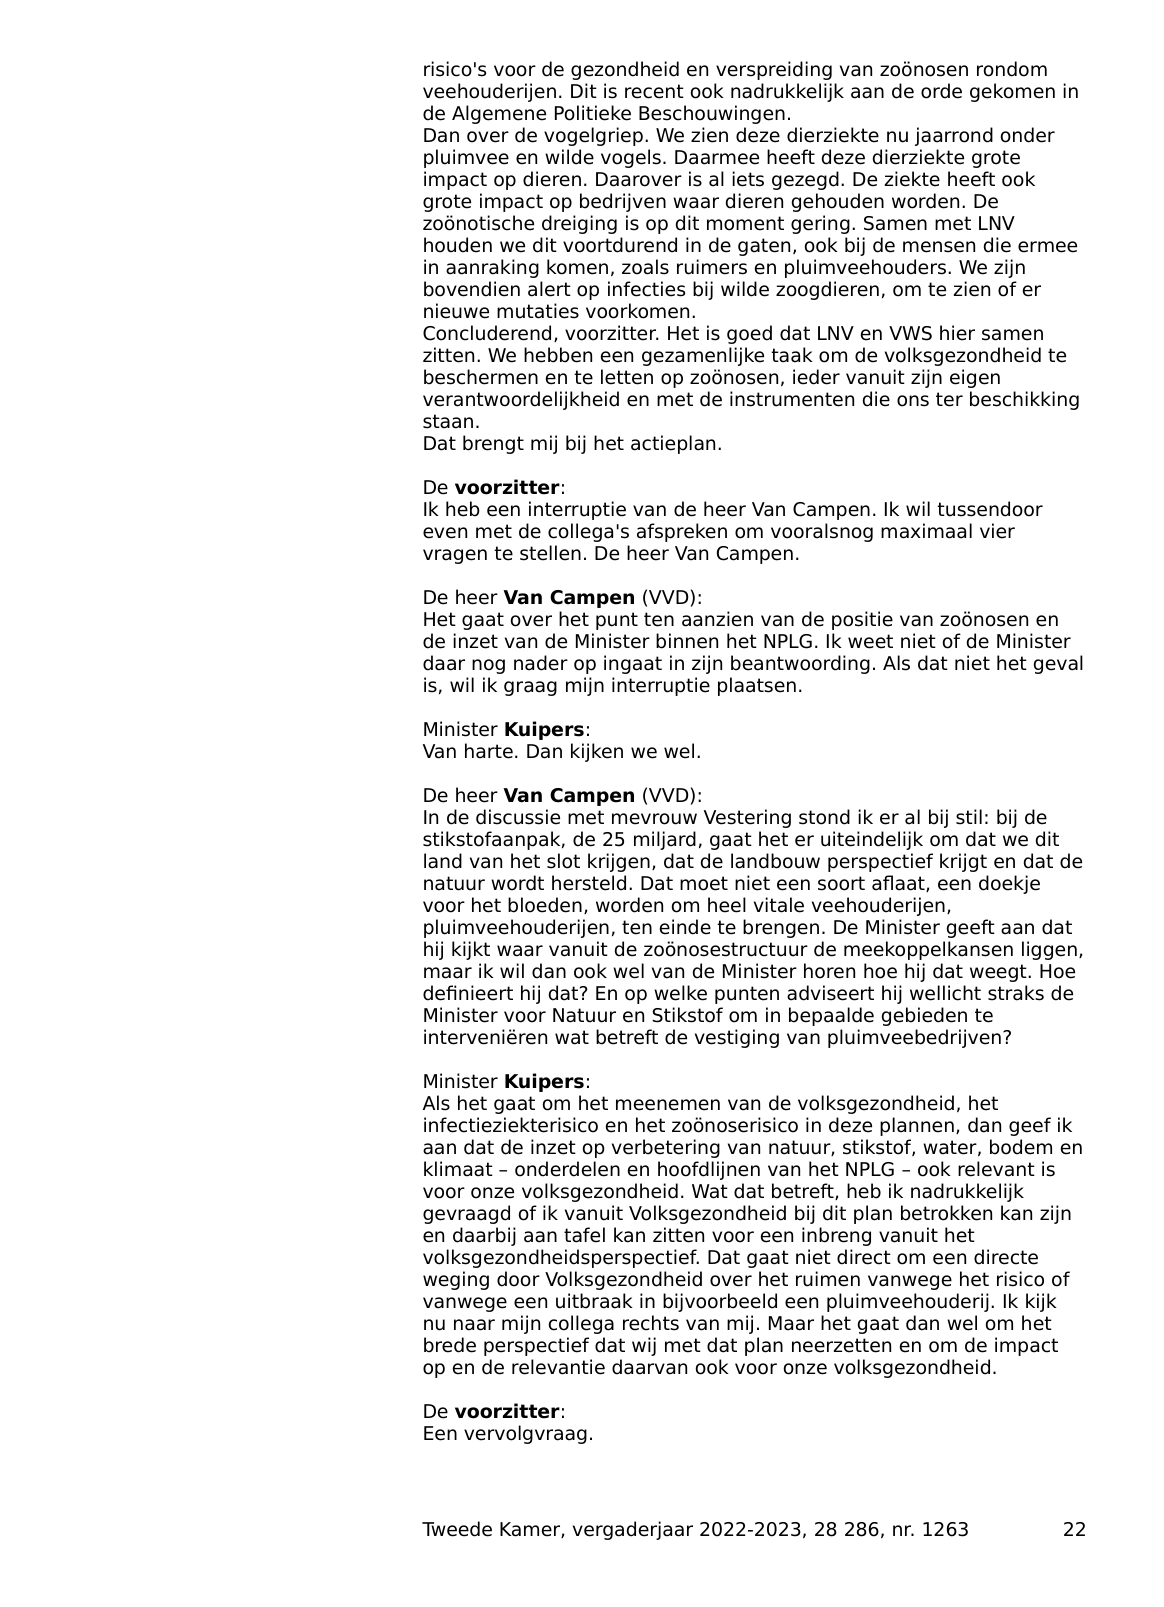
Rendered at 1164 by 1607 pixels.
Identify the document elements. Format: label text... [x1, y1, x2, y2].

text Dat brengt mij bij het actieplan. [422, 433, 1087, 455]
text Minister Kuipers: [422, 1071, 1087, 1093]
text Ik heb een interruptie van de heer Van Campen. Ik wil tussendoor even met de collega's afspreken om vooralsnog maximaal vier vragen te stellen. De heer Van Campen. [422, 499, 1087, 565]
text Een vervolgvraag. [422, 1423, 1087, 1445]
text risico's voor de gezondheid en verspreiding van zoönosen rondom veehouderijen. Dit is recent ook nadrukkelijk aan de orde gekomen in de Algemene Politieke Beschouwingen. [422, 59, 1087, 125]
text Minister Kuipers: [422, 719, 1087, 741]
text Van harte. Dan kijken we wel. [422, 741, 1087, 763]
text Als het gaat om het meenemen van de volksgezondheid, het infectieziekterisico en het zoönoserisico in deze plannen, dan geef ik aan dat de inzet op verbetering van natuur, stikstof, water, bodem en klimaat – onderdelen en hoofdlijnen van het NPLG – ook relevant is voor onze volksgezondheid. Wat dat betreft, heb ik nadrukkelijk gevraagd of ik vanuit Volksgezondheid bij dit plan betrokken kan zijn en daarbij aan tafel kan zitten voor een inbreng vanuit het volksgezondheidsperspectief. Dat gaat niet direct om een directe weging door Volksgezondheid over het ruimen vanwege het risico of vanwege een uitbraak in bijvoorbeeld een pluimveehouderij. Ik kijk nu naar mijn collega rechts van mij. Maar het gaat dan wel om het brede perspectief dat wij met dat plan neerzetten en om de impact op en de relevantie daarvan ook voor onze volksgezondheid. [422, 1093, 1087, 1379]
text De voorzitter: [422, 477, 1087, 499]
text Het gaat over het punt ten aanzien van de positie van zoönosen en de inzet van de Minister binnen het NPLG. Ik weet niet of de Minister daar nog nader op ingaat in zijn beantwoording. Als dat niet het geval is, wil ik graag mijn interruptie plaatsen. [422, 609, 1087, 697]
text In de discussie met mevrouw Vestering stond ik er al bij stil: bij de stikstofaanpak, de 25 miljard, gaat het er uiteindelijk om dat we dit land van het slot krijgen, dat de landbouw perspectief krijgt en dat de natuur wordt hersteld. Dat moet niet een soort aflaat, een doekje voor het bloeden, worden om heel vitale veehouderijen, pluimveehouderijen, ten einde te brengen. De Minister geeft aan dat hij kijkt waar vanuit de zoönosestructuur de meekoppelkansen liggen, maar ik wil dan ook wel van de Minister horen hoe hij dat weegt. Hoe definieert hij dat? En op welke punten adviseert hij wellicht straks de Minister voor Natuur en Stikstof om in bepaalde gebieden te interveniëren wat betreft de vestiging van pluimveebedrijven? [422, 807, 1087, 1049]
text Concluderend, voorzitter. Het is goed dat LNV en VWS hier samen zitten. We hebben een gezamenlijke taak om de volksgezondheid te beschermen en te letten op zoönosen, ieder vanuit zijn eigen verantwoordelijkheid en met de instrumenten die ons ter beschikking staan. [422, 323, 1087, 433]
text De voorzitter: [422, 1401, 1087, 1423]
text De heer Van Campen (VVD): [422, 587, 1087, 609]
text Dan over de vogelgriep. We zien deze dierziekte nu jaarrond onder pluimvee en wilde vogels. Daarmee heeft deze dierziekte grote impact op dieren. Daarover is al iets gezegd. De ziekte heeft ook grote impact op bedrijven waar dieren gehouden worden. De zoönotische dreiging is op dit moment gering. Samen met LNV houden we dit voortdurend in de gaten, ook bij de mensen die ermee in aanraking komen, zoals ruimers en pluimveehouders. We zijn bovendien alert op infecties bij wilde zoogdieren, om te zien of er nieuwe mutaties voorkomen. [422, 125, 1087, 323]
text De heer Van Campen (VVD): [422, 785, 1087, 807]
